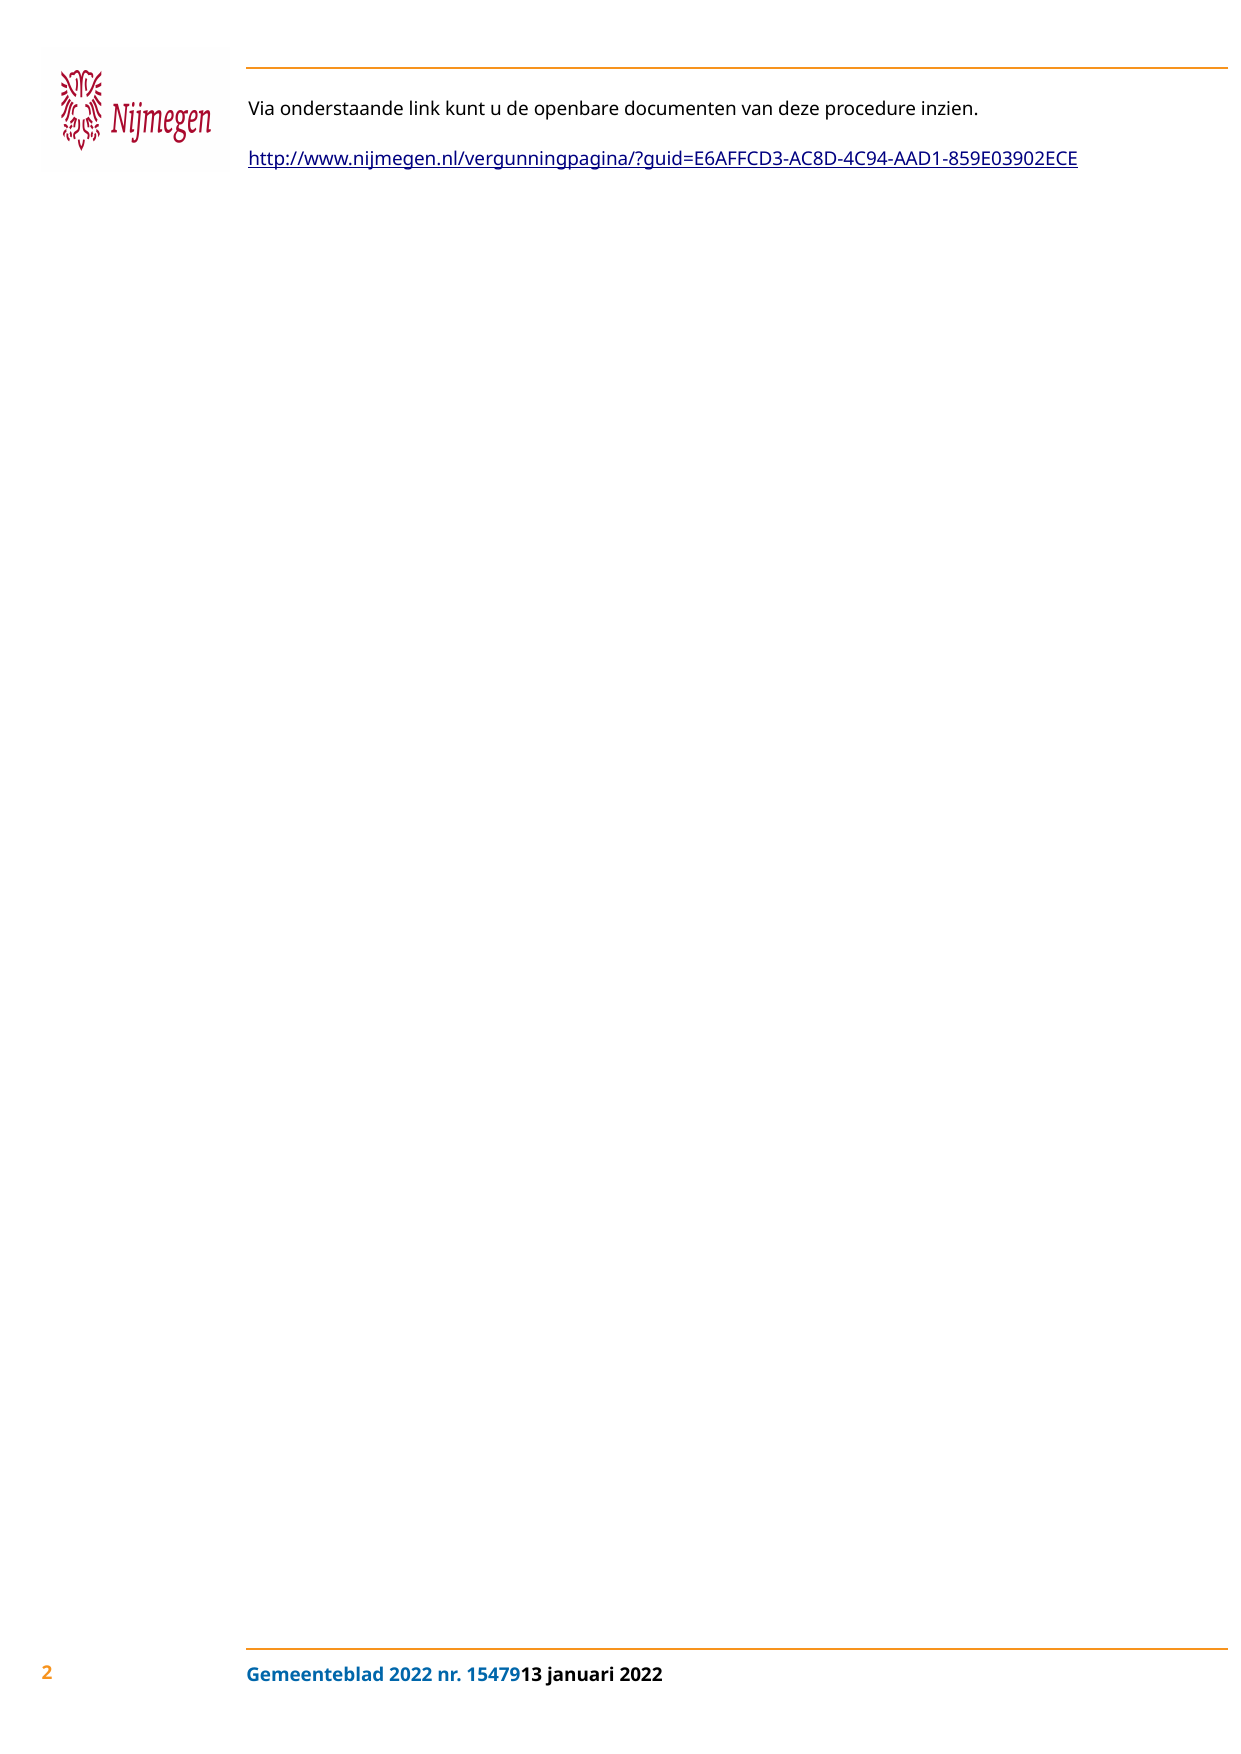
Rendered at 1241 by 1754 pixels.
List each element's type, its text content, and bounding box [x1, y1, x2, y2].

text http://www.nijmegen.nl/vergunningpagina/?guid=E6AFFCD3-AC8D-4C94-AAD1-859E03902ECE [248, 145, 1152, 171]
picture [41, 47, 231, 172]
text Via onderstaande link kunt u de openbare documenten van deze procedure inzien. [248, 95, 1152, 121]
